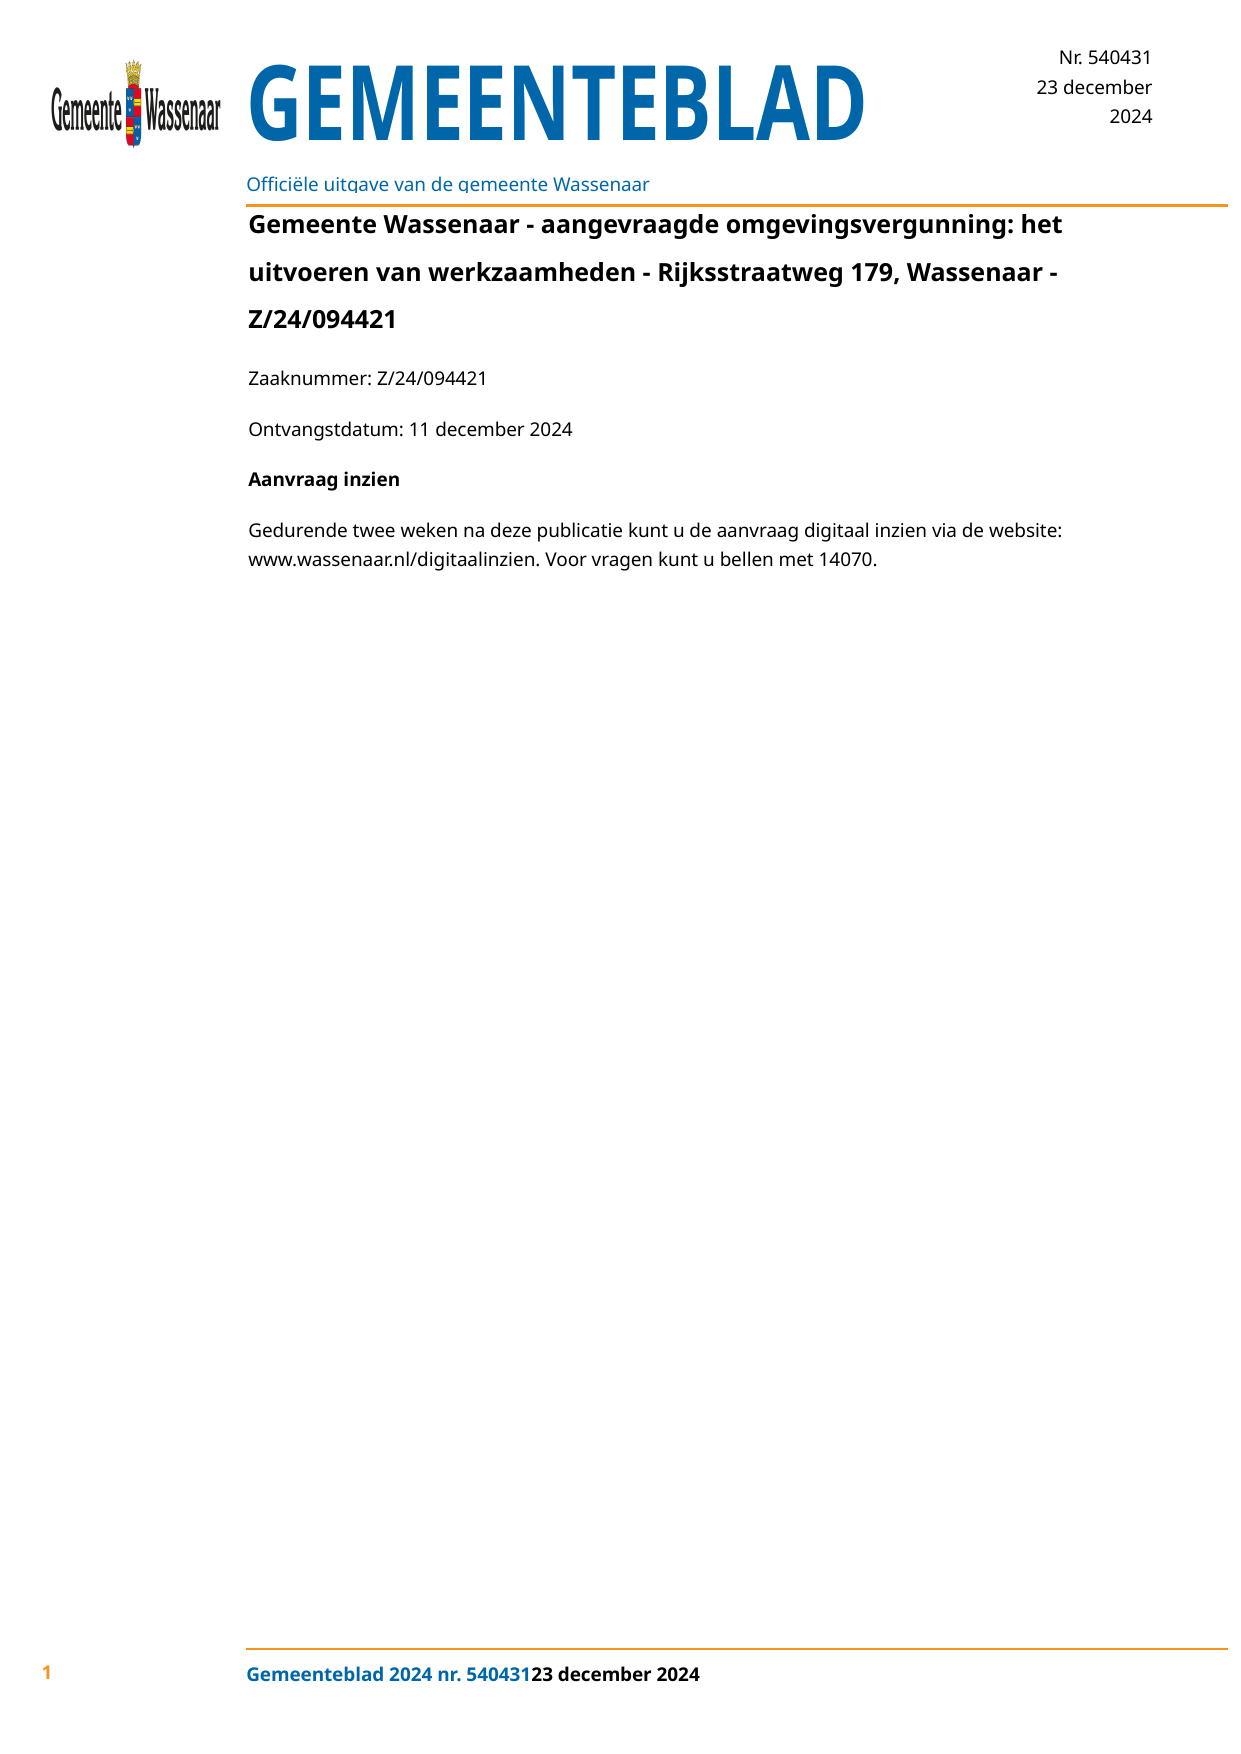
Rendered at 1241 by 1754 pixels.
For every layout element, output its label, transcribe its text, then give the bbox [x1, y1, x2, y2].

text Gemeente Wassenaar - aangevraagde omgevingsvergunning: het uitvoeren van werkzaamheden - Rijksstraatweg 179, Wassenaar - Z/24/094421 [248, 207, 1152, 336]
text Aanvraag inzien [248, 466, 1152, 492]
picture [41, 47, 231, 172]
text Ontvangstdatum: 11 december 2024 [248, 416, 1152, 442]
text Gedurende twee weken na deze publicatie kunt u de aanvraag digitaal inzien via de website: www.wassenaar.nl/digitaalinzien. Voor vragen kunt u bellen met 14070. [248, 517, 1152, 572]
text Zaaknummer: Z/24/094421 [248, 366, 1152, 391]
